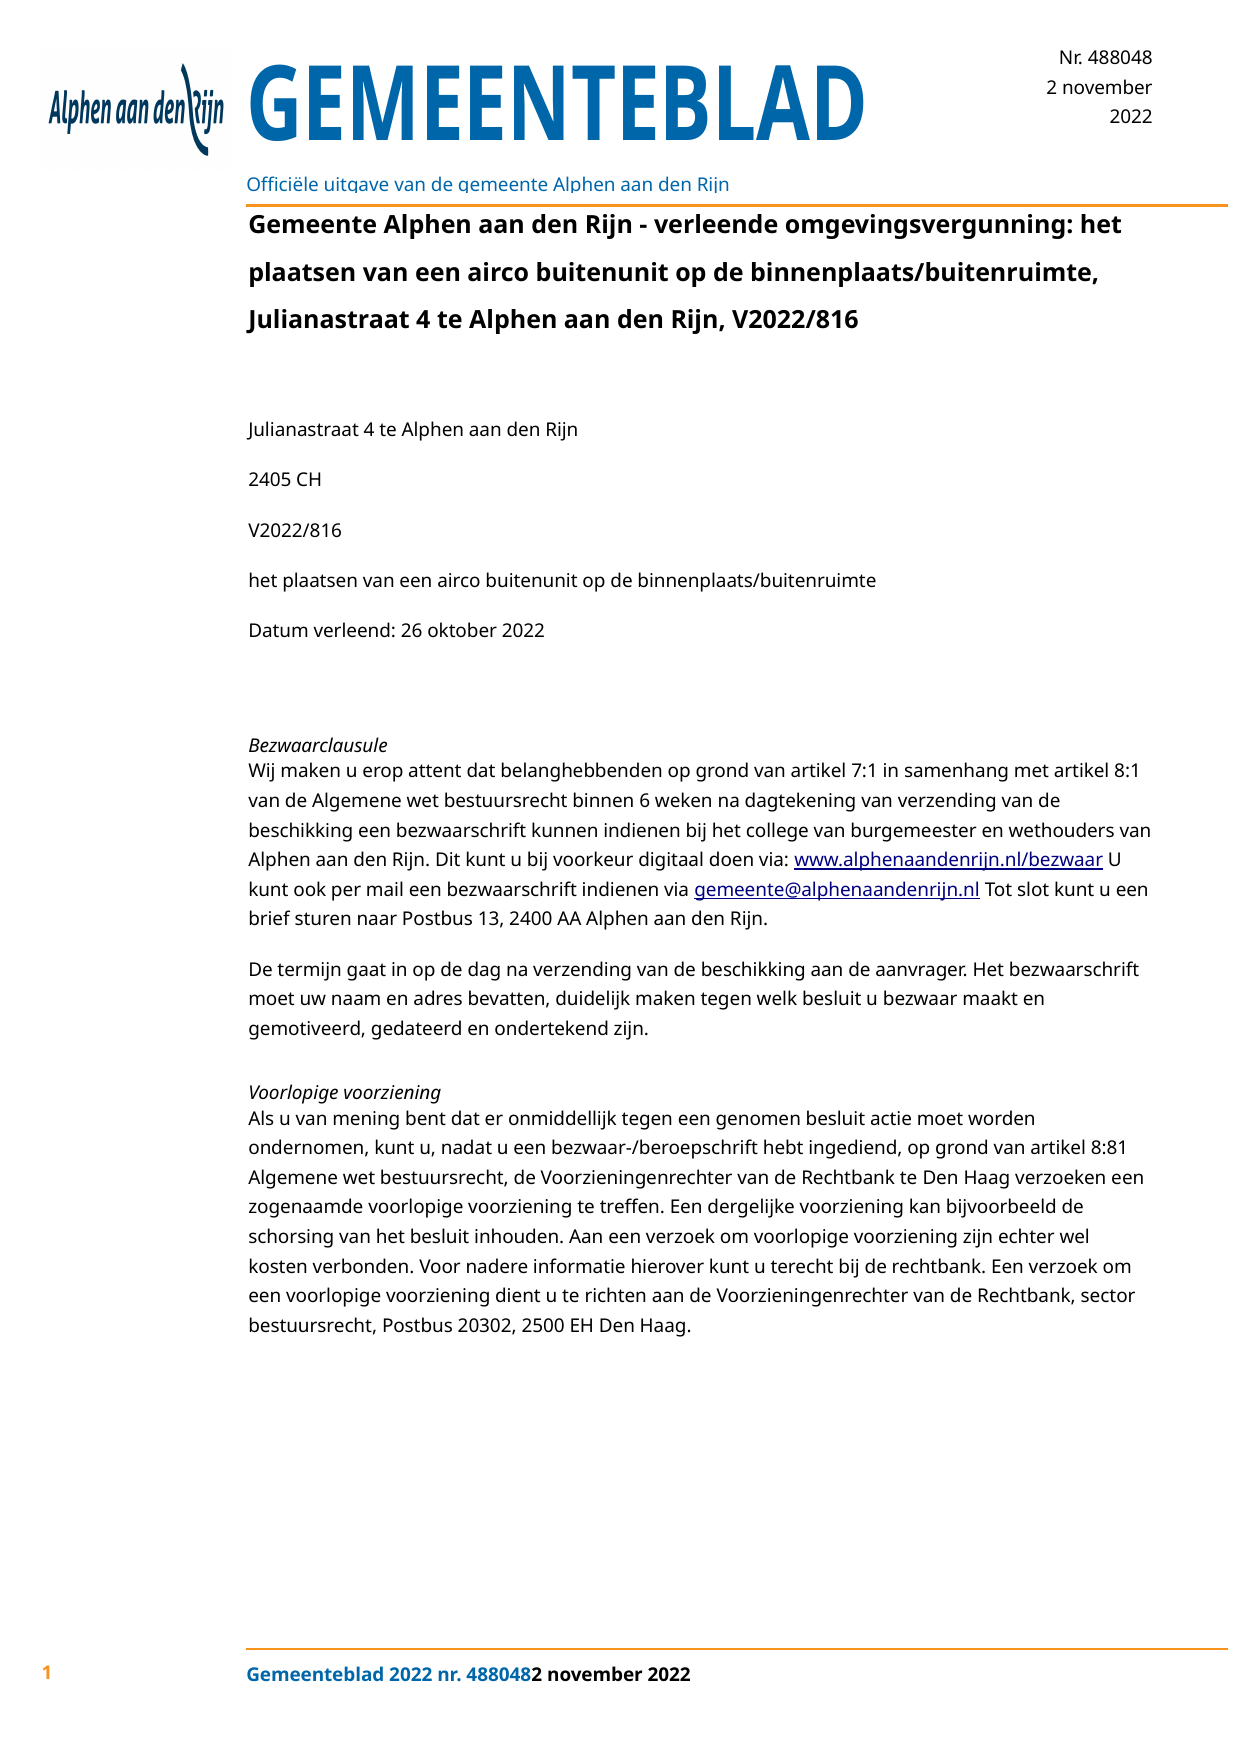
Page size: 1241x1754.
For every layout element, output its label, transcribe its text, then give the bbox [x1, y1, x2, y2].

picture [41, 47, 231, 172]
text Gemeente Alphen aan den Rijn - verleende omgevingsvergunning: het plaatsen van een airco buitenunit op de binnenplaats/buitenruimte, Julianastraat 4 te Alphen aan den Rijn, V2022/816 [248, 207, 1152, 336]
text Als u van mening bent dat er onmiddellijk tegen een genomen besluit actie moet worden ondernomen, kunt u, nadat u een bezwaar-/beroepschrift hebt ingediend, op grond van artikel 8:81 Algemene wet bestuursrecht, de Voorzieningenrechter van de Rechtbank te Den Haag verzoeken een zogenaamde voorlopige voorziening te treffen. Een dergelijke voorziening kan bijvoorbeeld de schorsing van het besluit inhouden. Aan een verzoek om voorlopige voorziening zijn echter wel kosten verbonden. Voor nadere informatie hierover kunt u terecht bij de rechtbank. Een verzoek om een voorlopige voorziening dient u te richten aan de Voorzieningenrechter van de Rechtbank, sector bestuursrecht, Postbus 20302, 2500 EH Den Haag. [248, 1105, 1152, 1338]
text 2405 CH [248, 466, 1152, 492]
text Bezwaarclausule [248, 732, 1152, 758]
text het plaatsen van een airco buitenunit op de binnenplaats/buitenruimte [248, 567, 1152, 593]
text Datum verleend: 26 oktober 2022 [248, 618, 1152, 643]
text Wij maken u erop attent dat belanghebbenden op grond van artikel 7:1 in samenhang met artikel 8:1 van de Algemene wet bestuursrecht binnen 6 weken na dagtekening van verzending van de beschikking een bezwaarschrift kunnen indienen bij het college van burgemeester en wethouders van Alphen aan den Rijn. Dit kunt u bij voorkeur digitaal doen via: www.alphenaandenrijn.nl/bezwaar U kunt ook per mail een bezwaarschrift indienen via gemeente@alphenaandenrijn.nl Tot slot kunt u een brief sturen naar Postbus 13, 2400 AA Alphen aan den Rijn. [248, 758, 1152, 931]
text Julianastraat 4 te Alphen aan den Rijn [248, 416, 1152, 442]
text De termijn gaat in op de dag na verzending van de beschikking aan de aanvrager. Het bezwaarschrift moet uw naam en adres bevatten, duidelijk maken tegen welk besluit u bezwaar maakt en gemotiveerd, gedateerd en ondertekend zijn. [248, 956, 1152, 1041]
text V2022/816 [248, 517, 1152, 542]
text Voorlopige voorziening [248, 1079, 1152, 1105]
